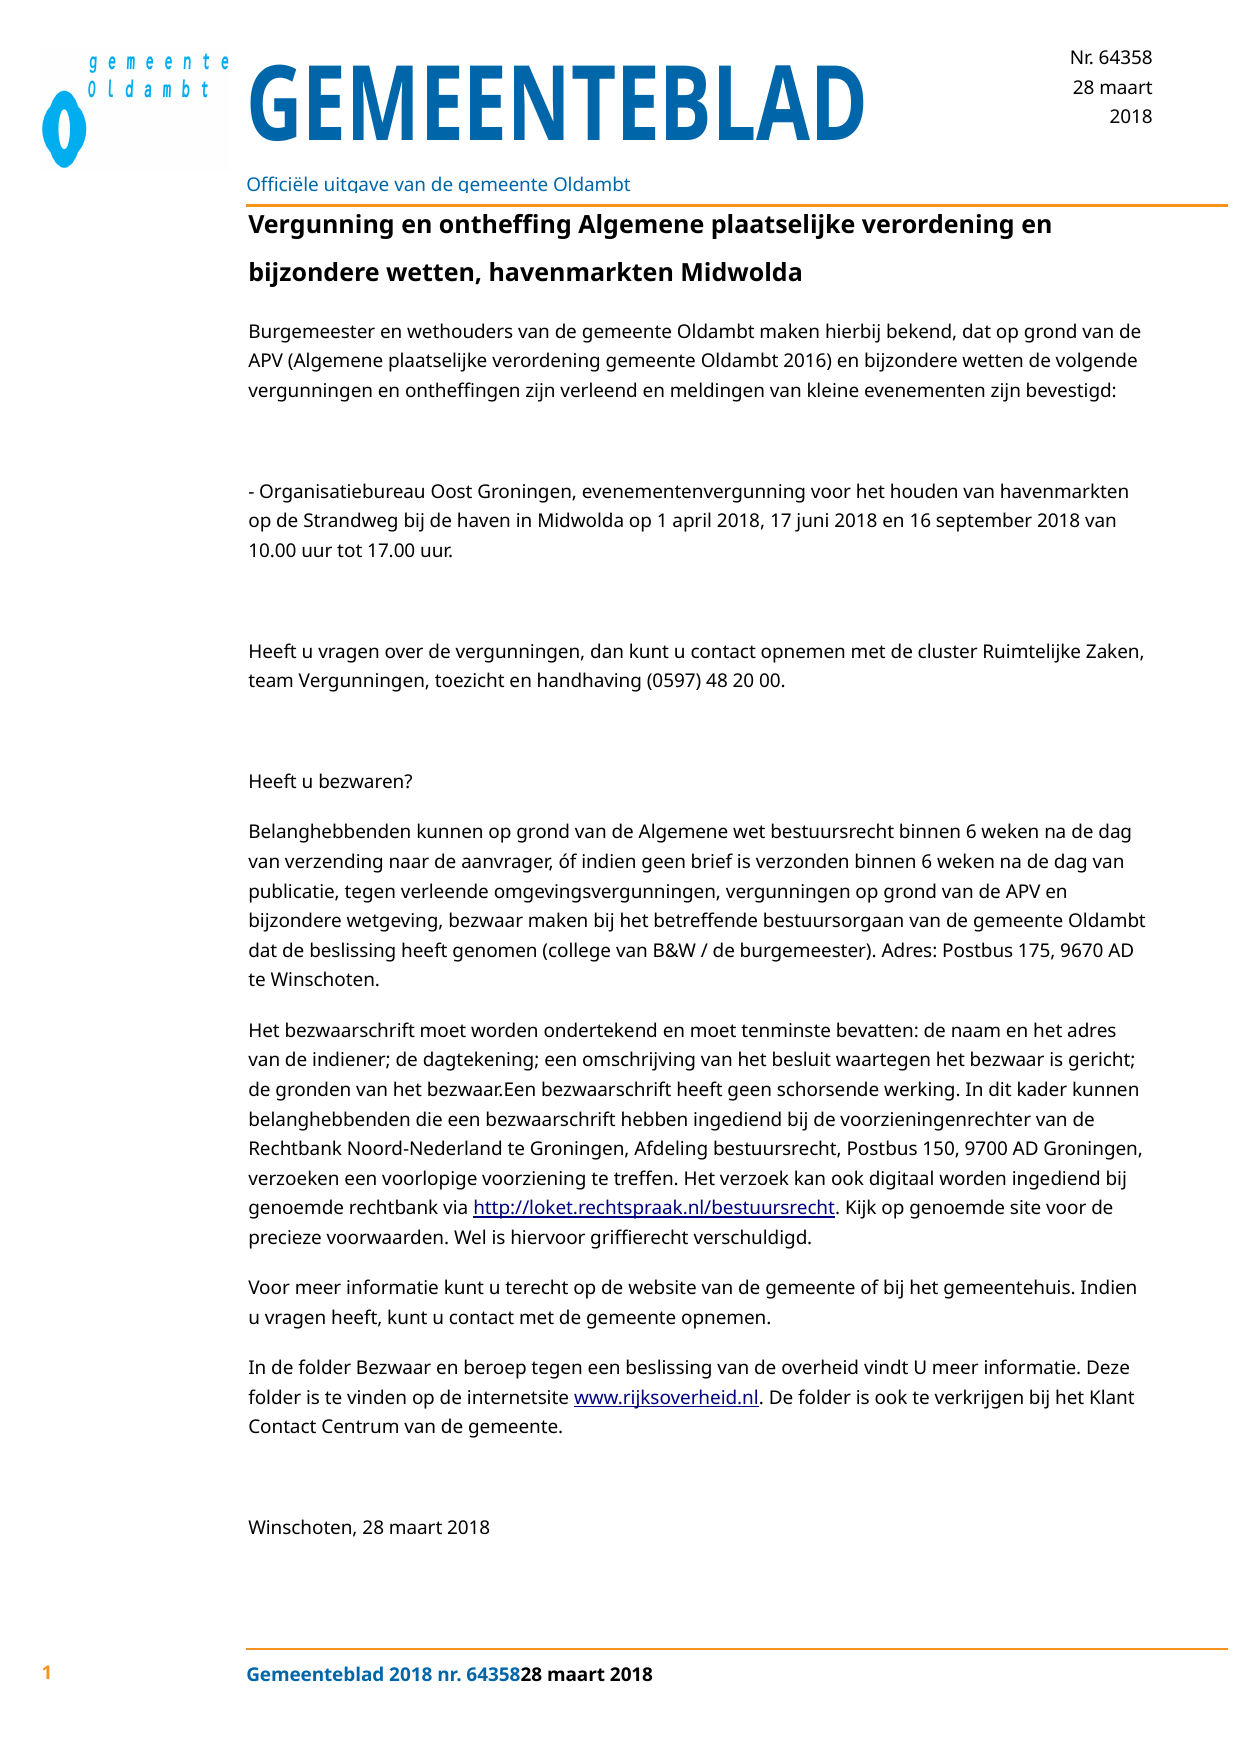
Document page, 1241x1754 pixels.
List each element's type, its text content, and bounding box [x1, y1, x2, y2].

text - Organisatiebureau Oost Groningen, evenementenvergunning voor het houden van havenmarkten op de Strandweg bij de haven in Midwolda op 1 april 2018, 17 juni 2018 en 16 september 2018 van 10.00 uur tot 17.00 uur. [248, 478, 1152, 563]
text Burgemeester en wethouders van de gemeente Oldambt maken hierbij bekend, dat op grond van de APV (Algemene plaatselijke verordening gemeente Oldambt 2016) en bijzondere wetten de volgende vergunningen en ontheffingen zijn verleend en meldingen van kleine evenementen zijn bevestigd: [248, 318, 1152, 403]
picture [41, 47, 231, 172]
text Heeft u bezwaren? [248, 768, 1152, 794]
text In de folder Bezwaar en beroep tegen een beslissing van de overheid vindt U meer informatie. Deze folder is te vinden op de internetsite www.rijksoverheid.nl. De folder is ook te verkrijgen bij het Klant Contact Centrum van de gemeente. [248, 1354, 1152, 1439]
text Heeft u vragen over de vergunningen, dan kunt u contact opnemen met de cluster Ruimtelijke Zaken, team Vergunningen, toezicht en handhaving (0597) 48 20 00. [248, 638, 1152, 693]
text Winschoten, 28 maart 2018 [248, 1514, 1152, 1540]
text Belanghebbenden kunnen op grond van de Algemene wet bestuursrecht binnen 6 weken na de dag van verzending naar de aanvrager, óf indien geen brief is verzonden binnen 6 weken na de dag van publicatie, tegen verleende omgevingsvergunningen, vergunningen op grond van de APV en bijzondere wetgeving, bezwaar maken bij het betreffende bestuursorgaan van de gemeente Oldambt dat de beslissing heeft genomen (college van B&W / de burgemeester). Adres: Postbus 175, 9670 AD te Winschoten. [248, 819, 1152, 992]
text Het bezwaarschrift moet worden ondertekend en moet tenminste bevatten: de naam en het adres van de indiener; de dagtekening; een omschrijving van het besluit waartegen het bezwaar is gericht; de gronden van het bezwaar.Een bezwaarschrift heeft geen schorsende werking. In dit kader kunnen belanghebbenden die een bezwaarschrift hebben ingediend bij de voorzieningenrechter van de Rechtbank Noord-Nederland te Groningen, Afdeling bestuursrecht, Postbus 150, 9700 AD Groningen, verzoeken een voorlopige voorziening te treffen. Het verzoek kan ook digitaal worden ingediend bij genoemde rechtbank via http://loket.rechtspraak.nl/bestuursrecht. Kijk op genoemde site voor de precieze voorwaarden. Wel is hiervoor griffierecht verschuldigd. [248, 1017, 1152, 1250]
text Vergunning en ontheffing Algemene plaatselijke verordening en bijzondere wetten, havenmarkten Midwolda [248, 207, 1152, 288]
text Voor meer informatie kunt u terecht op de website van de gemeente of bij het gemeentehuis. Indien u vragen heeft, kunt u contact met de gemeente opnemen. [248, 1274, 1152, 1330]
